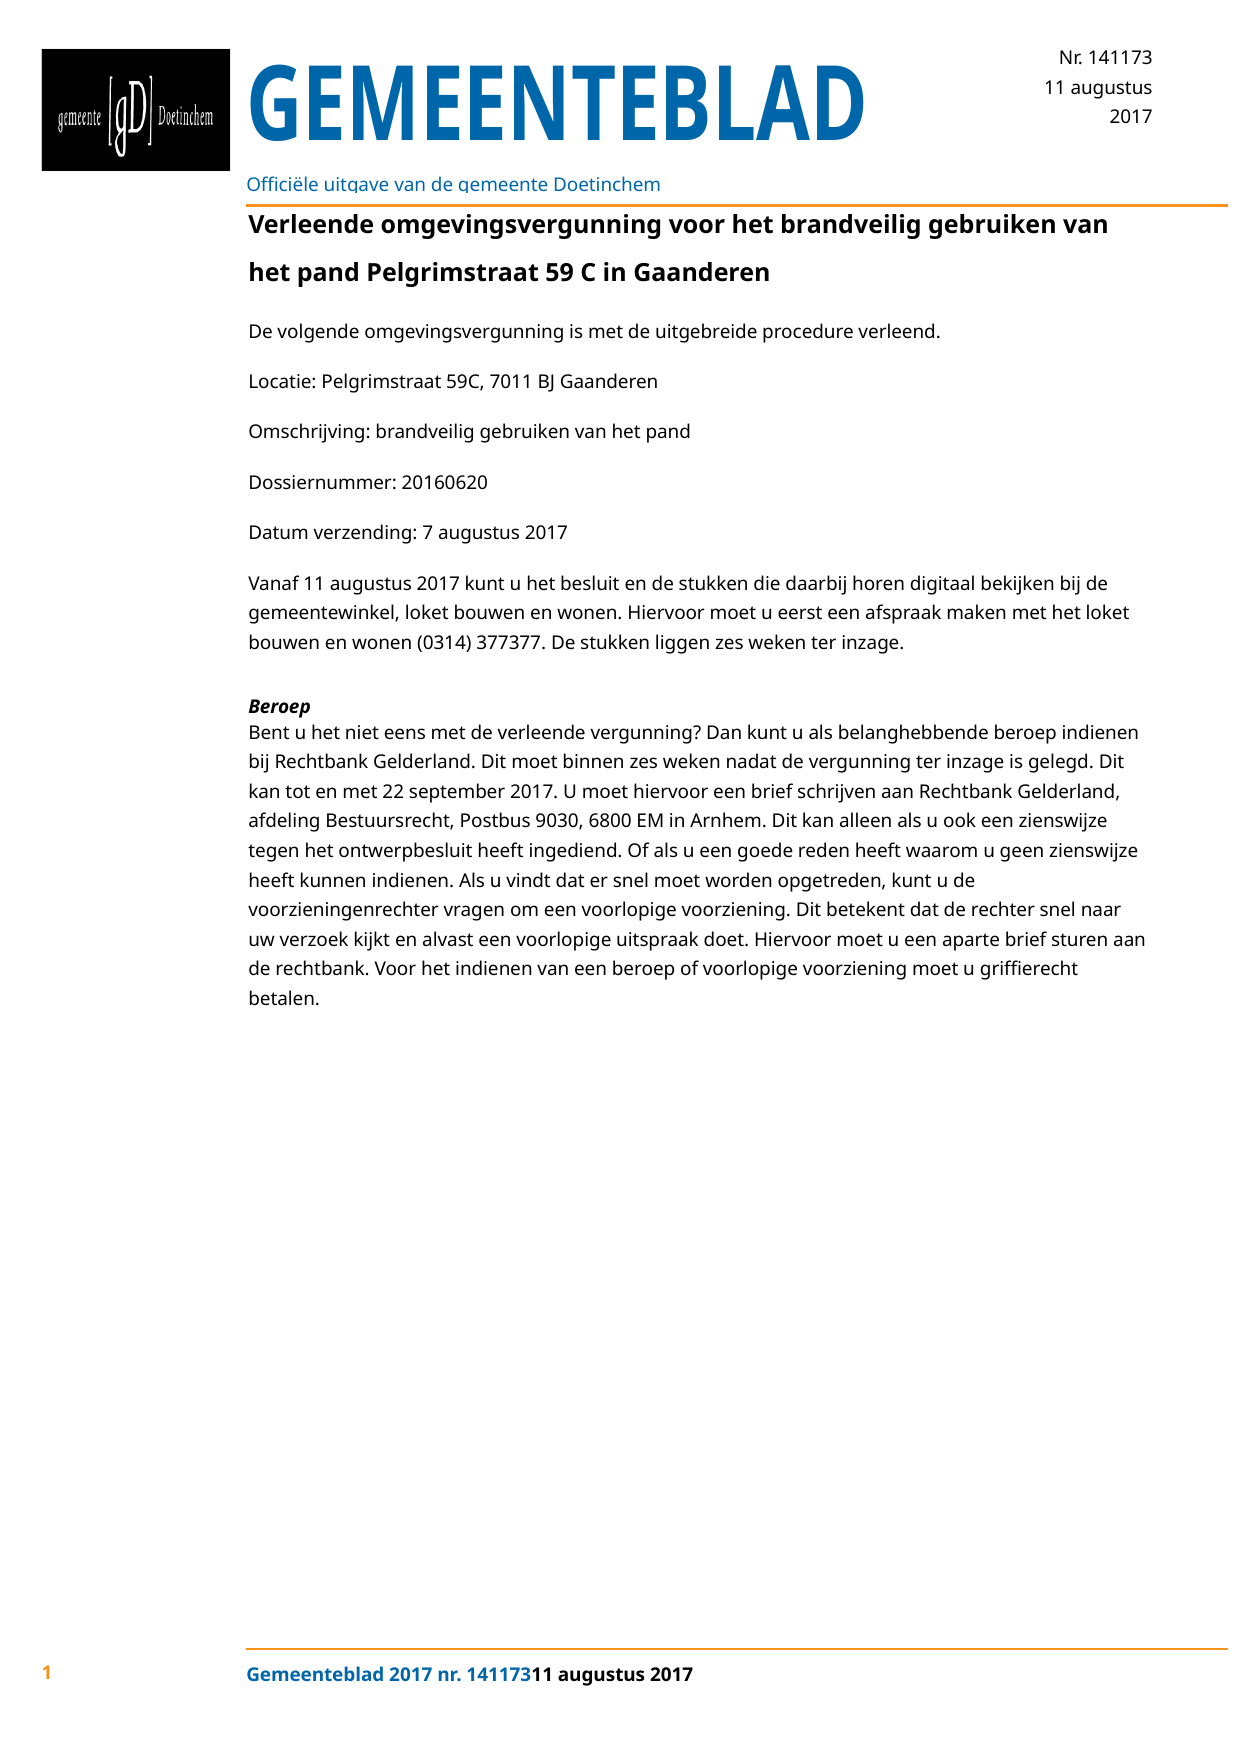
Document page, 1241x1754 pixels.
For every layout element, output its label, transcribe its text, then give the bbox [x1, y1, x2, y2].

text Datum verzending: 7 augustus 2017 [248, 519, 1152, 545]
text Beroep [248, 693, 1152, 719]
text Bent u het niet eens met de verleende vergunning? Dan kunt u als belanghebbende beroep indienen bij Rechtbank Gelderland. Dit moet binnen zes weken nadat de vergunning ter inzage is gelegd. Dit kan tot en met 22 september 2017. U moet hiervoor een brief schrijven aan Rechtbank Gelderland, afdeling Bestuursrecht, Postbus 9030, 6800 EM in Arnhem. Dit kan alleen als u ook een zienswijze tegen het ontwerpbesluit heeft ingediend. Of als u een goede reden heeft waarom u geen zienswijze heeft kunnen indienen. Als u vindt dat er snel moet worden opgetreden, kunt u de voorzieningenrechter vragen om een voorlopige voorziening. Dit betekent dat de rechter snel naar uw verzoek kijkt en alvast een voorlopige uitspraak doet. Hiervoor moet u een aparte brief sturen aan de rechtbank. Voor het indienen van een beroep of voorlopige voorziening moet u griffierecht betalen. [248, 719, 1152, 1011]
text Vanaf 11 augustus 2017 kunt u het besluit en de stukken die daarbij horen digitaal bekijken bij de gemeentewinkel, loket bouwen en wonen. Hiervoor moet u eerst een afspraak maken met het loket bouwen en wonen (0314) 377377. De stukken liggen zes weken ter inzage. [248, 570, 1152, 655]
text De volgende omgevingsvergunning is met de uitgebreide procedure verleend. [248, 318, 1152, 344]
text Verleende omgevingsvergunning voor het brandveilig gebruiken van het pand Pelgrimstraat 59 C in Gaanderen [248, 207, 1152, 288]
picture [41, 47, 231, 172]
text Locatie: Pelgrimstraat 59C, 7011 BJ Gaanderen [248, 368, 1152, 394]
text Dossiernummer: 20160620 [248, 469, 1152, 495]
text Omschrijving: brandveilig gebruiken van het pand [248, 419, 1152, 444]
